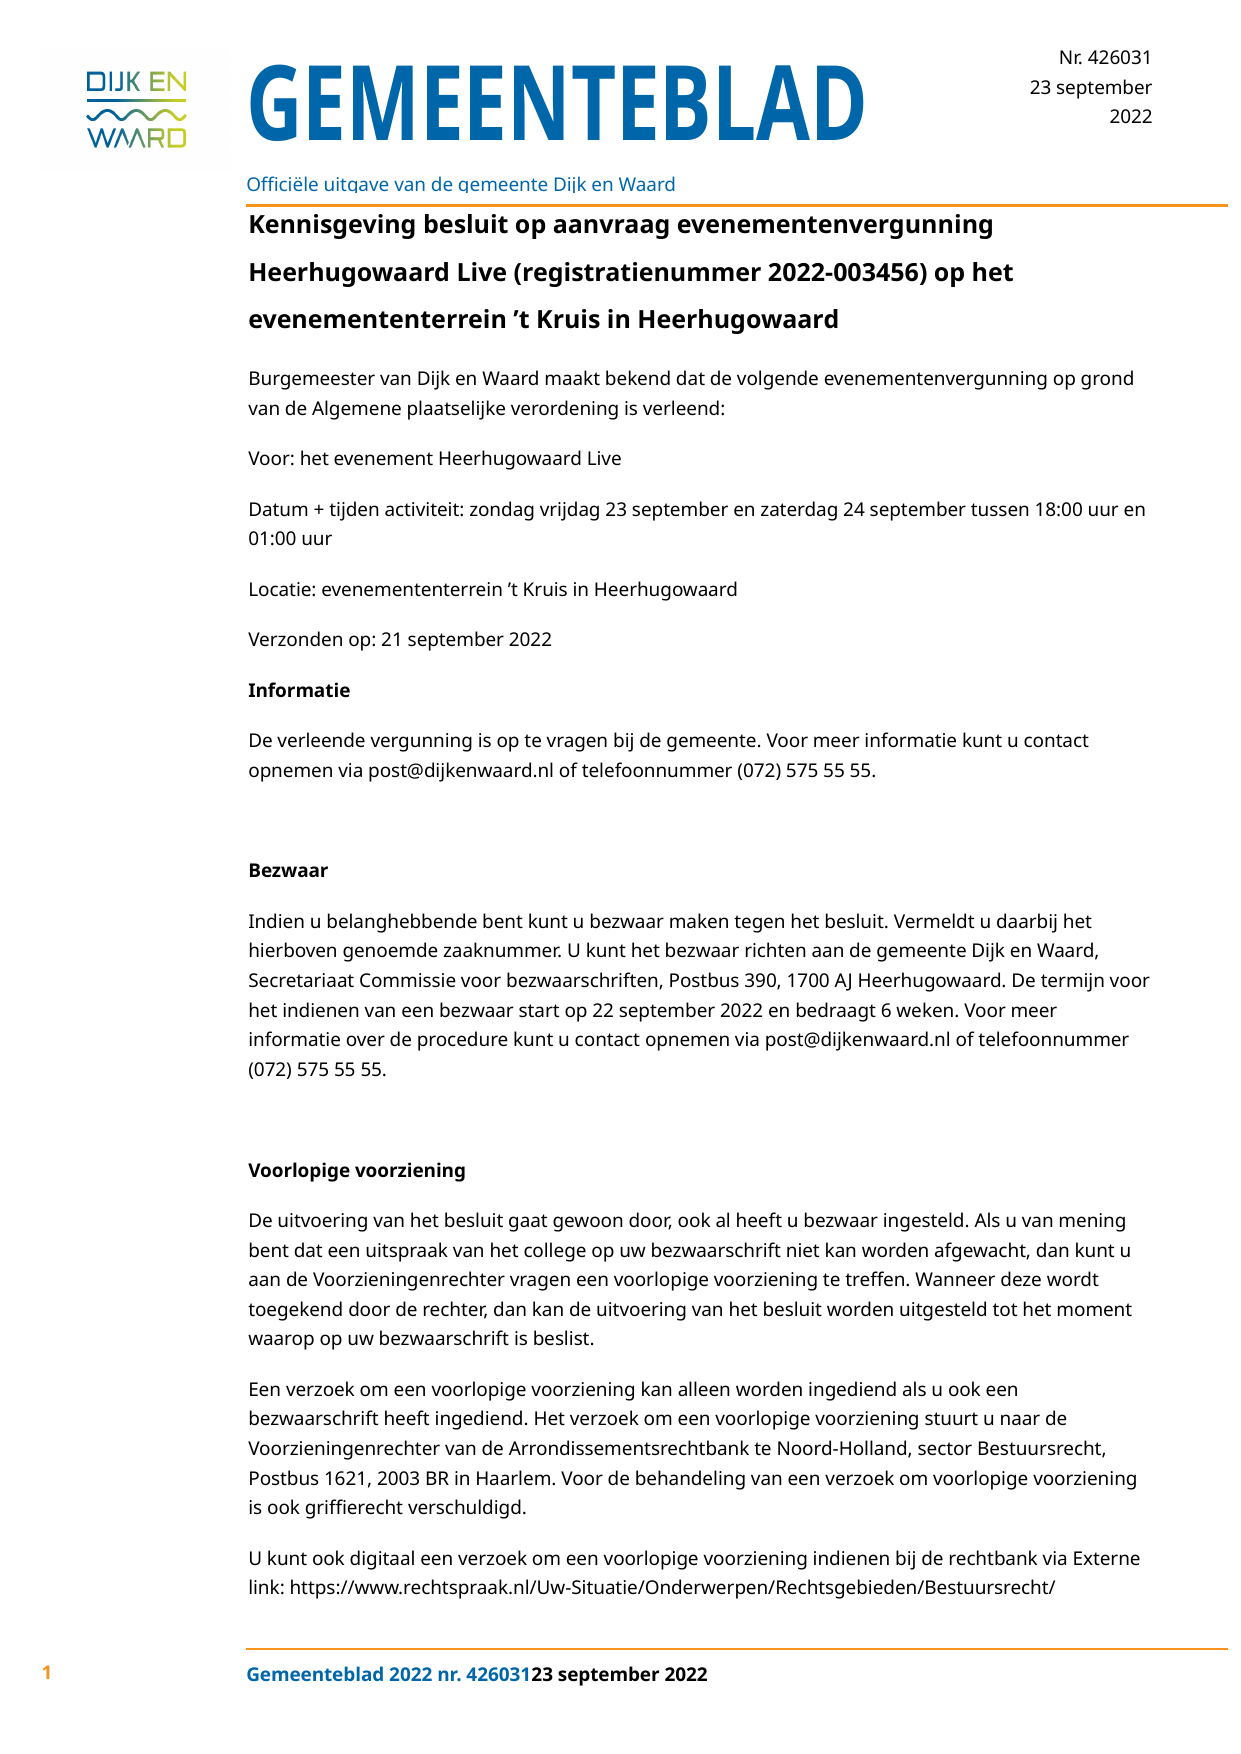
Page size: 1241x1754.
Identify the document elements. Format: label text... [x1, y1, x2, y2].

text U kunt ook digitaal een verzoek om een voorlopige voorziening indienen bij de rechtbank via Externe link: https://www.rechtspraak.nl/Uw-Situatie/Onderwerpen/Rechtsgebieden/Bestuursrecht/ [248, 1545, 1152, 1600]
text Voor: het evenement Heerhugowaard Live [248, 446, 1152, 471]
text Voorlopige voorziening [248, 1157, 1152, 1182]
text Bezwaar [248, 858, 1152, 883]
text Kennisgeving besluit op aanvraag evenementenvergunning Heerhugowaard Live (registratienummer 2022-003456) op het evenemententerrein ’t Kruis in Heerhugowaard [248, 207, 1152, 336]
text Verzonden op: 21 september 2022 [248, 626, 1152, 652]
text Locatie: evenemententerrein ’t Kruis in Heerhugowaard [248, 576, 1152, 602]
text Een verzoek om een voorlopige voorziening kan alleen worden ingediend als u ook een bezwaarschrift heeft ingediend. Het verzoek om een voorlopige voorziening stuurt u naar de Voorzieningenrechter van de Arrondissementsrechtbank te Noord-Holland, sector Bestuursrecht, Postbus 1621, 2003 BR in Haarlem. Voor de behandeling van een verzoek om voorlopige voorziening is ook griffierecht verschuldigd. [248, 1376, 1152, 1520]
text Informatie [248, 677, 1152, 702]
text Datum + tijden activiteit: zondag vrijdag 23 september en zaterdag 24 september tussen 18:00 uur en 01:00 uur [248, 496, 1152, 551]
text De uitvoering van het besluit gaat gewoon door, ook al heeft u bezwaar ingesteld. Als u van mening bent dat een uitspraak van het college op uw bezwaarschrift niet kan worden afgewacht, dan kunt u aan de Voorzieningenrechter vragen een voorlopige voorziening te treffen. Wanneer deze wordt toegekend door de rechter, dan kan de uitvoering van het besluit worden uitgesteld tot het moment waarop op uw bezwaarschrift is beslist. [248, 1207, 1152, 1351]
picture [41, 47, 231, 172]
text Burgemeester van Dijk en Waard maakt bekend dat de volgende evenementenvergunning op grond van de Algemene plaatselijke verordening is verleend: [248, 366, 1152, 421]
text Indien u belanghebbende bent kunt u bezwaar maken tegen het besluit. Vermeldt u daarbij het hierboven genoemde zaaknummer. U kunt het bezwaar richten aan de gemeente Dijk en Waard, Secretariaat Commissie voor bezwaarschriften, Postbus 390, 1700 AJ Heerhugowaard. De termijn voor het indienen van een bezwaar start op 22 september 2022 en bedraagt 6 weken. Voor meer informatie over de procedure kunt u contact opnemen via post@dijkenwaard.nl of telefoonnummer (072) 575 55 55. [248, 908, 1152, 1082]
text De verleende vergunning is op te vragen bij de gemeente. Voor meer informatie kunt u contact opnemen via post@dijkenwaard.nl of telefoonnummer (072) 575 55 55. [248, 727, 1152, 782]
